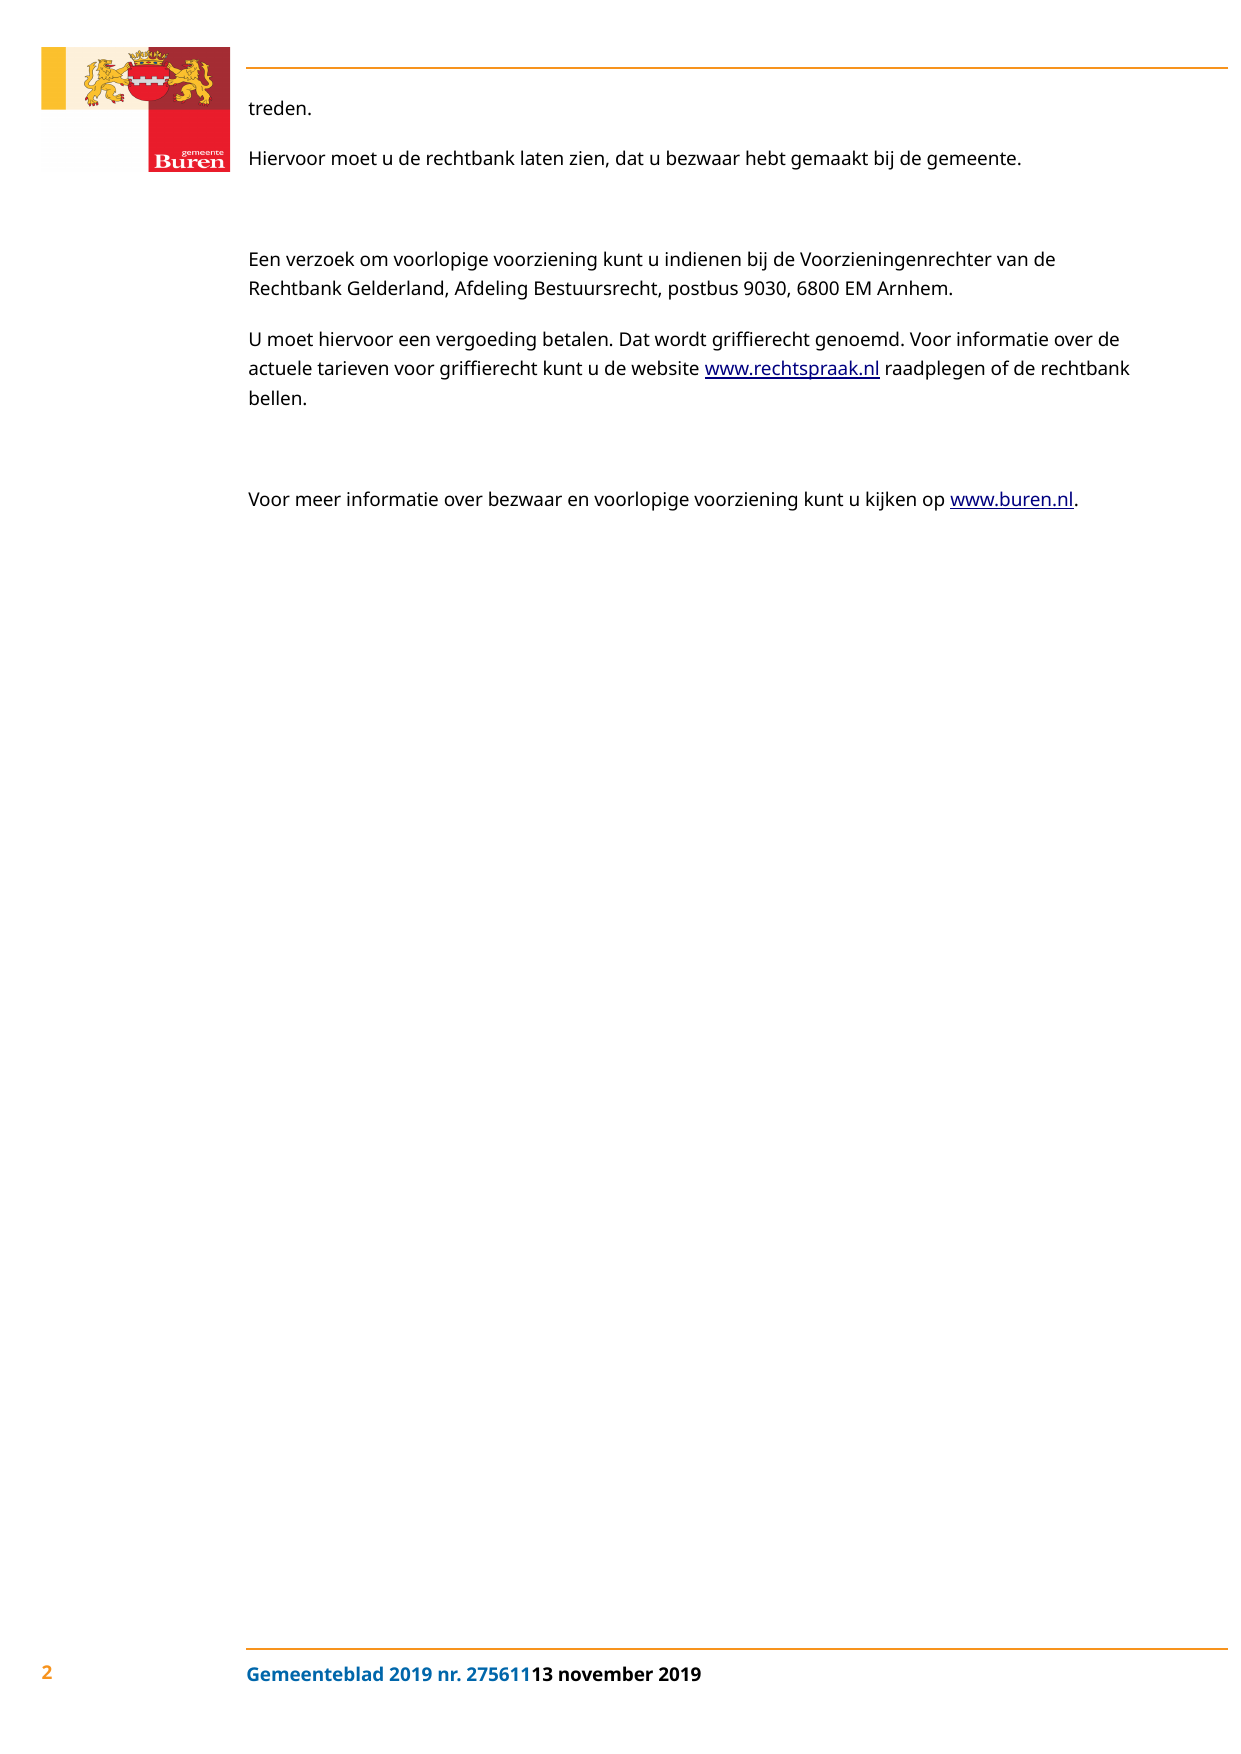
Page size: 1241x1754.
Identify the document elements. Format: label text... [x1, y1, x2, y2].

text Voor meer informatie over bezwaar en voorlopige voorziening kunt u kijken op www.buren.nl. [248, 486, 1152, 512]
picture [41, 47, 231, 172]
text Een verzoek om voorlopige voorziening kunt u indienen bij de Voorzieningenrechter van de Rechtbank Gelderland, Afdeling Bestuursrecht, postbus 9030, 6800 EM Arnhem. [248, 246, 1152, 301]
text Hiervoor moet u de rechtbank laten zien, dat u bezwaar hebt gemaakt bij de gemeente. [248, 145, 1152, 171]
text treden. [248, 95, 1152, 121]
text U moet hiervoor een vergoeding betalen. Dat wordt griffierecht genoemd. Voor informatie over de actuele tarieven voor griffierecht kunt u de website www.rechtspraak.nl raadplegen of de rechtbank bellen. [248, 326, 1152, 411]
